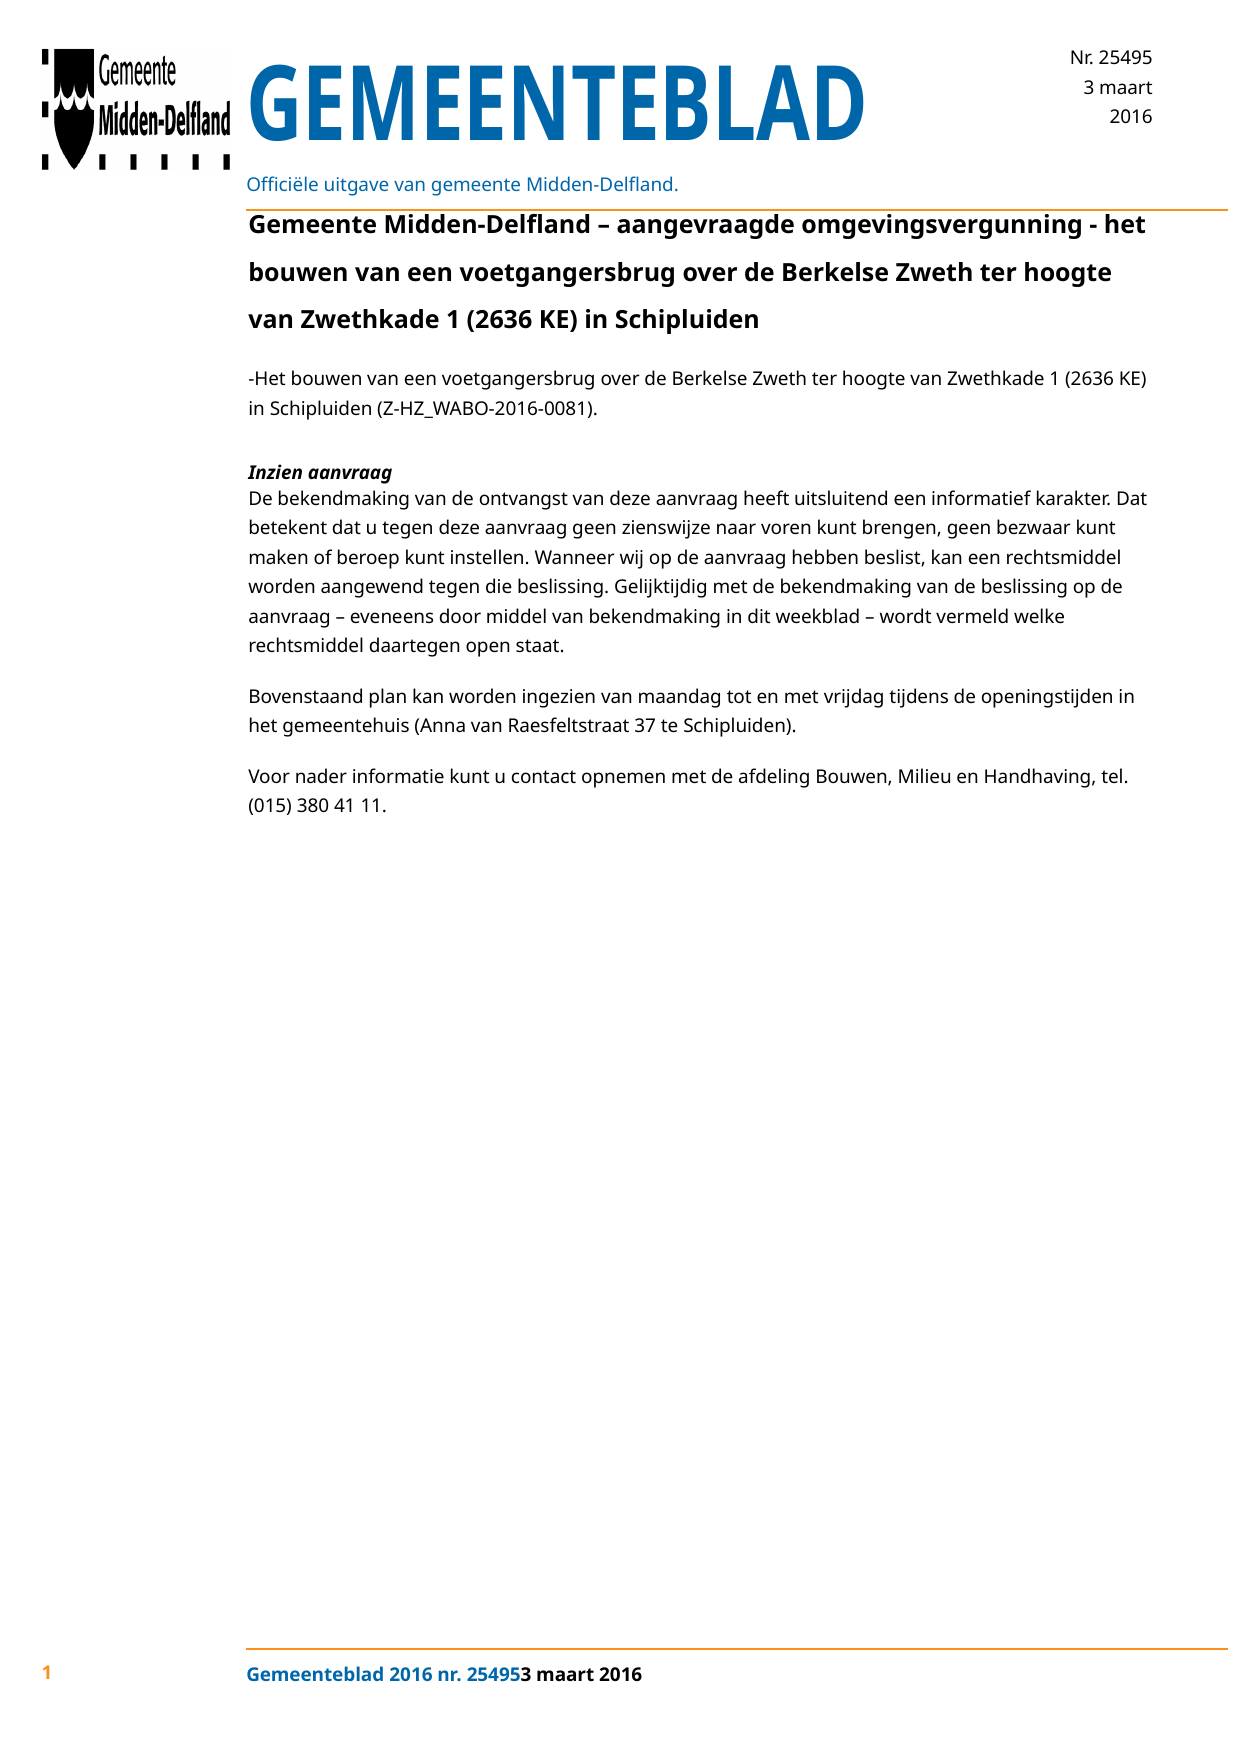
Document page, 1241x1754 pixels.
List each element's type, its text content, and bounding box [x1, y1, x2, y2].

text Bovenstaand plan kan worden ingezien van maandag tot en met vrijdag tijdens de openingstijden in het gemeentehuis (Anna van Raesfeltstraat 37 te Schipluiden). [248, 683, 1152, 738]
text Inzien aanvraag [248, 459, 1152, 485]
picture [41, 47, 231, 172]
text Gemeente Midden-Delfland – aangevraagde omgevingsvergunning - het bouwen van een voetgangersbrug over de Berkelse Zweth ter hoogte van Zwethkade 1 (2636 KE) in Schipluiden [248, 211, 1152, 336]
text De bekendmaking van de ontvangst van deze aanvraag heeft uitsluitend een informatief karakter. Dat betekent dat u tegen deze aanvraag geen zienswijze naar voren kunt brengen, geen bezwaar kunt maken of beroep kunt instellen. Wanneer wij op de aanvraag hebben beslist, kan een rechtsmiddel worden aangewend tegen die beslissing. Gelijktijdig met de bekendmaking van de beslissing op de aanvraag – eveneens door middel van bekendmaking in dit weekblad – wordt vermeld welke rechtsmiddel daartegen open staat. [248, 485, 1152, 658]
text Voor nader informatie kunt u contact opnemen met de afdeling Bouwen, Milieu en Handhaving, tel. (015) 380 41 11. [248, 763, 1152, 818]
text -Het bouwen van een voetgangersbrug over de Berkelse Zweth ter hoogte van Zwethkade 1 (2636 KE) in Schipluiden (Z-HZ_WABO-2016-0081). [248, 366, 1152, 421]
